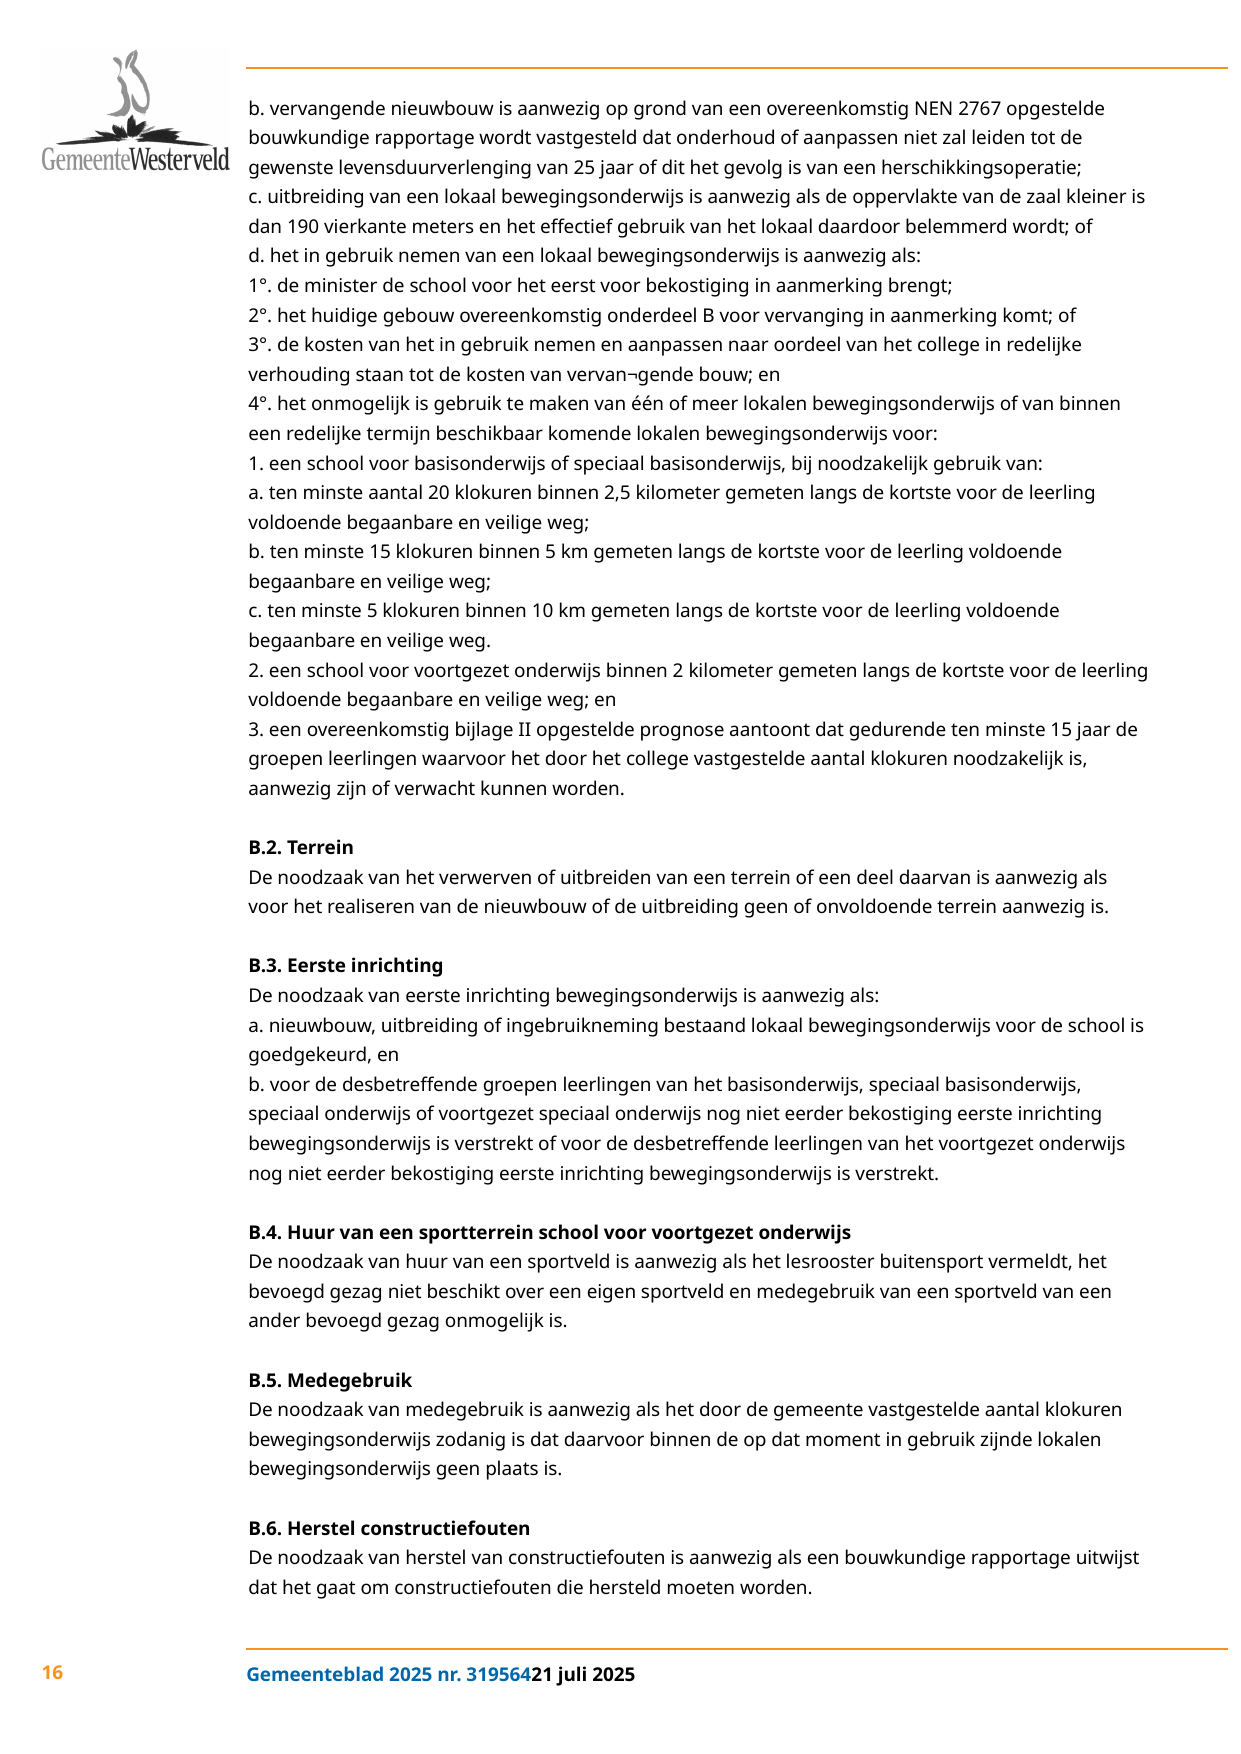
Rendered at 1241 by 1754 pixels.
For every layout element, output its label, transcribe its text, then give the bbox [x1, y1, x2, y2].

text De noodzaak van medegebruik is aanwezig als het door de gemeente vastgestelde aantal klokuren bewegingsonderwijs zodanig is dat daarvoor binnen de op dat moment in gebruik zijnde lokalen bewegingsonderwijs geen plaats is. [248, 1396, 1152, 1481]
text b. voor de desbetreffende groepen leerlingen van het basisonderwijs, speciaal basisonderwijs, speciaal onderwijs of voortgezet speciaal onderwijs nog niet eerder bekostiging eerste inrichting bewegingsonderwijs is verstrekt of voor de desbetreffende leerlingen van het voortgezet onderwijs nog niet eerder bekostiging eerste inrichting bewegingsonderwijs is verstrekt. [248, 1071, 1152, 1186]
text c. uitbreiding van een lokaal bewegingsonderwijs is aanwezig als de oppervlakte van de zaal kleiner is dan 190 vierkante meters en het effectief gebruik van het lokaal daardoor belemmerd wordt; of [248, 183, 1152, 239]
text De noodzaak van huur van een sportveld is aanwezig als het lesrooster buitensport vermeldt, het bevoegd gezag niet beschikt over een eigen sportveld en medegebruik van een sportveld van een ander bevoegd gezag onmogelijk is. [248, 1248, 1152, 1333]
text 4°. het onmogelijk is gebruik te maken van één of meer lokalen bewegingsonderwijs of van binnen een redelijke termijn beschikbaar komende lokalen bewegingsonderwijs voor: [248, 391, 1152, 446]
text 1°. de minister de school voor het eerst voor bekostiging in aanmerking brengt; [248, 272, 1152, 298]
text B.3. Eerste inrichting [248, 953, 1152, 978]
text b. ten minste 15 klokuren binnen 5 km gemeten langs de kortste voor de leerling voldoende begaanbare en veilige weg; [248, 538, 1152, 594]
text De noodzaak van herstel van constructiefouten is aanwezig als een bouwkundige rapportage uitwijst dat het gaat om constructiefouten die hersteld moeten worden. [248, 1544, 1152, 1600]
text 3. een overeenkomstig bijlage II opgestelde prognose aantoont dat gedurende ten minste 15 jaar de groepen leerlingen waarvoor het door het college vastgestelde aantal klokuren noodzakelijk is, aanwezig zijn of verwacht kunnen worden. [248, 716, 1152, 801]
text d. het in gebruik nemen van een lokaal bewegingsonderwijs is aanwezig als: [248, 243, 1152, 268]
text 2. een school voor voortgezet onderwijs binnen 2 kilometer gemeten langs de kortste voor de leerling voldoende begaanbare en veilige weg; en [248, 657, 1152, 712]
text a. ten minste aantal 20 klokuren binnen 2,5 kilometer gemeten langs de kortste voor de leerling voldoende begaanbare en veilige weg; [248, 479, 1152, 535]
text De noodzaak van het verwerven of uitbreiden van een terrein of een deel daarvan is aanwezig als voor het realiseren van de nieuwbouw of de uitbreiding geen of onvoldoende terrein aanwezig is. [248, 864, 1152, 919]
text B.5. Medegebruik [248, 1367, 1152, 1393]
text a. nieuwbouw, uitbreiding of ingebruikneming bestaand lokaal bewegingsonderwijs voor de school is goedgekeurd, en [248, 1012, 1152, 1067]
text B.6. Herstel constructiefouten [248, 1515, 1152, 1541]
text De noodzaak van eerste inrichting bewegingsonderwijs is aanwezig als: [248, 982, 1152, 1008]
text c. ten minste 5 klokuren binnen 10 km gemeten langs de kortste voor de leerling voldoende begaanbare en veilige weg. [248, 598, 1152, 653]
text B.2. Terrein [248, 834, 1152, 860]
text 3°. de kosten van het in gebruik nemen en aanpassen naar oordeel van het college in redelijke verhouding staan tot de kosten van vervan¬gende bouw; en [248, 331, 1152, 387]
text B.4. Huur van een sportterrein school voor voortgezet onderwijs [248, 1219, 1152, 1245]
text 1. een school voor basisonderwijs of speciaal basisonderwijs, bij noodzakelijk gebruik van: [248, 450, 1152, 476]
text b. vervangende nieuwbouw is aanwezig op grond van een overeenkomstig NEN 2767 opgestelde bouwkundige rapportage wordt vastgesteld dat onderhoud of aanpassen niet zal leiden tot de gewenste levensduurverlenging van 25 jaar of dit het gevolg is van een herschikkingsoperatie; [248, 95, 1152, 180]
text 2°. het huidige gebouw overeenkomstig onderdeel B voor vervanging in aanmerking komt; of [248, 302, 1152, 328]
picture [41, 47, 231, 172]
